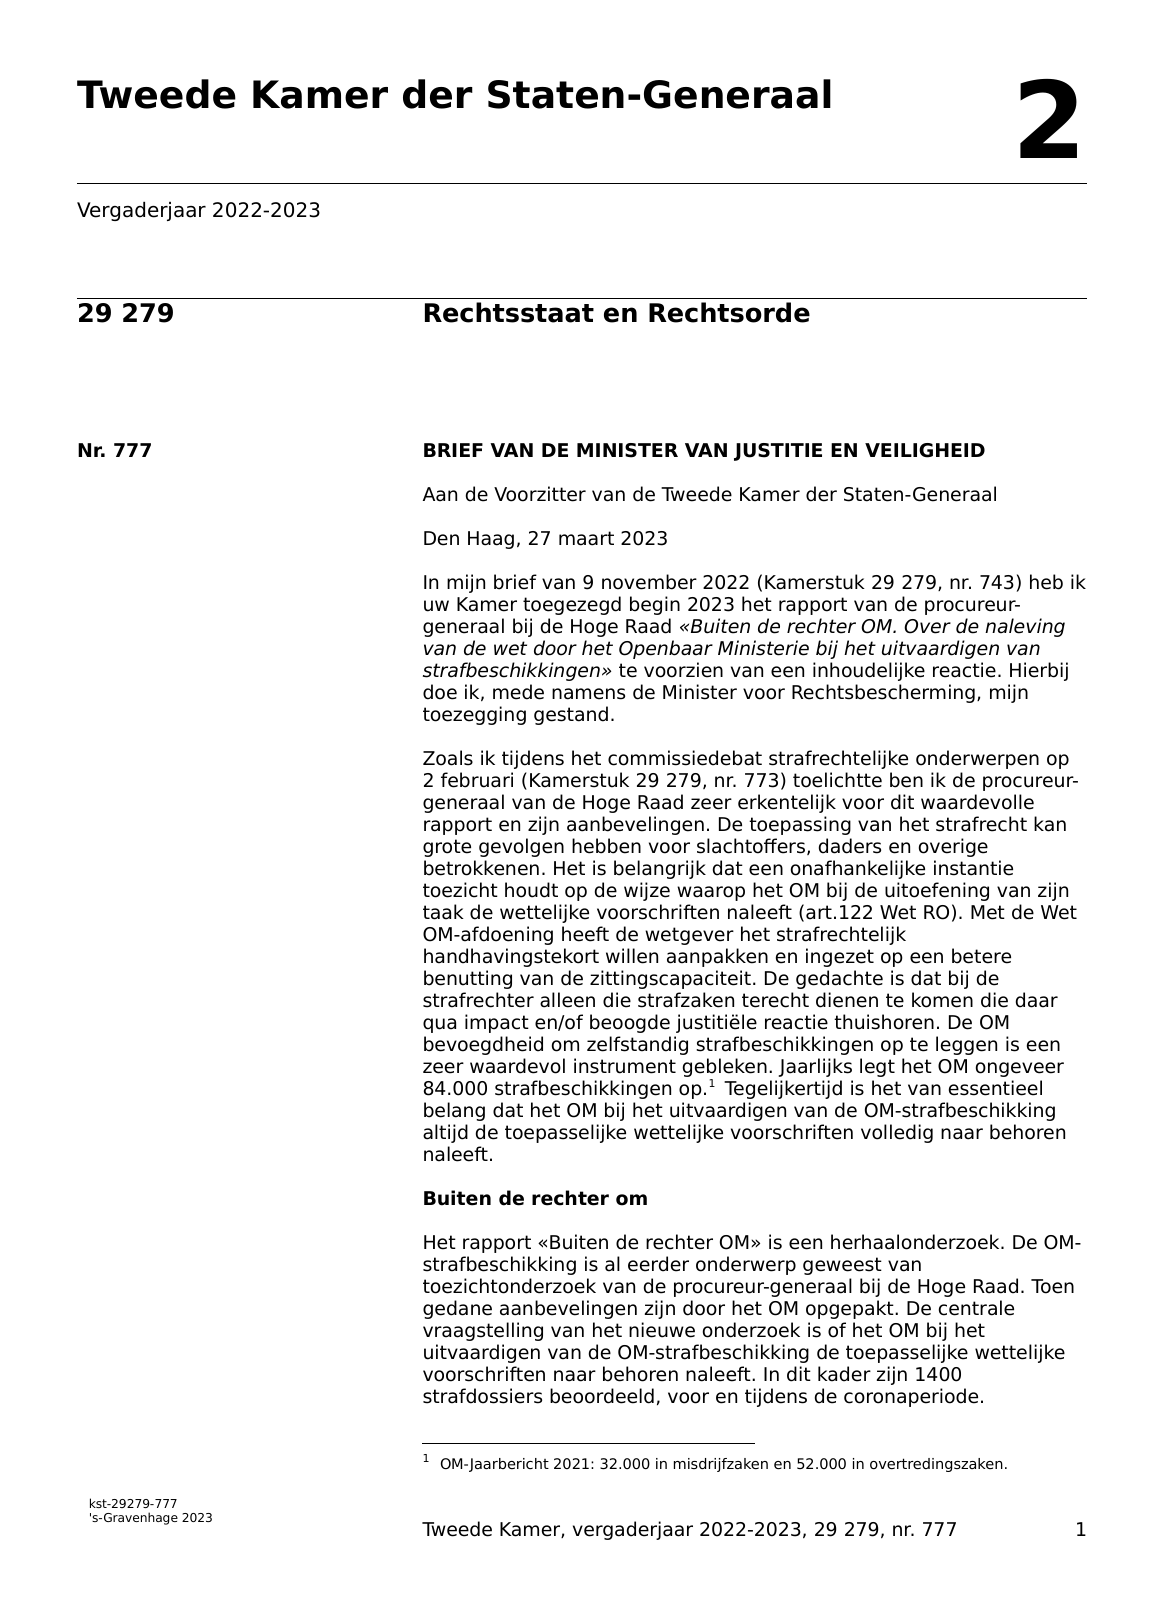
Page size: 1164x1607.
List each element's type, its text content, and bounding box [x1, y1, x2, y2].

subtitle 29 279 Rechtsstaat en Rechtsorde [77, 299, 1087, 329]
text Aan de Voorzitter van de Tweede Kamer der Staten-Generaal [422, 484, 1087, 506]
table_cell Vergaderjaar 2022-2023 [77, 184, 1087, 298]
table_header 2 [886, 59, 1087, 183]
text Den Haag, 27 maart 2023 [422, 528, 1087, 550]
subtitle Buiten de rechter om [422, 1188, 1087, 1210]
table_header Tweede Kamer der Staten-Generaal [77, 59, 886, 183]
text Zoals ik tijdens het commissiedebat strafrechtelijke onderwerpen op 2 februari (Kamerstuk 29 279, nr. 773) toelichtte ben ik de procureur-generaal van de Hoge Raad zeer erkentelijk voor dit waardevolle rapport en zijn aanbevelingen. De toepassing van het strafrecht kan grote gevolgen hebben voor slachtoffers, daders en overige betrokkenen. Het is belangrijk dat een onafhankelijke instantie toezicht houdt op de wijze waarop het OM bij de uitoefening van zijn taak de wettelijke voorschriften naleeft (art.122 Wet RO). Met de Wet OM-afdoening heeft de wetgever het strafrechtelijk handhavingstekort willen aanpakken en ingezet op een betere benutting van de zittingscapaciteit. De gedachte is dat bij de strafrechter alleen die strafzaken terecht dienen te komen die daar qua impact en/of beoogde justitiële reactie thuishoren. De OM bevoegdheid om zelfstandig strafbeschikkingen op te leggen is een zeer waardevol instrument gebleken. Jaarlijks legt het OM ongeveer 84.000 strafbeschikkingen op. Tegelijkertijd is het van essentieel belang dat het OM bij het uitvaardigen van de OM-strafbeschikking altijd de toepasselijke wettelijke voorschriften volledig naar behoren naleeft. [422, 748, 1087, 1166]
subtitle Nr. 777 BRIEF VAN DE MINISTER VAN JUSTITIE EN VEILIGHEID [77, 440, 1087, 462]
text In mijn brief van 9 november 2022 (Kamerstuk 29 279, nr. 743) heb ik uw Kamer toegezegd begin 2023 het rapport van de procureur-generaal bij de Hoge Raad «Buiten de rechter OM. Over de naleving van de wet door het Openbaar Ministerie bij het uitvaardigen van strafbeschikkingen» te voorzien van een inhoudelijke reactie. Hierbij doe ik, mede namens de Minister voor Rechtsbescherming, mijn toezegging gestand. [422, 572, 1087, 726]
text kst-29279-777 [88, 1497, 323, 1511]
text OM-Jaarbericht 2021: 32.000 in misdrijfzaken en 52.000 in overtredingszaken. [422, 1452, 1087, 1474]
text Het rapport «Buiten de rechter OM» is een herhaalonderzoek. De OM-strafbeschikking is al eerder onderwerp geweest van toezichtonderzoek van de procureur-generaal bij de Hoge Raad. Toen gedane aanbevelingen zijn door het OM opgepakt. De centrale vraagstelling van het nieuwe onderzoek is of het OM bij het uitvaardigen van de OM-strafbeschikking de toepasselijke wettelijke voorschriften naar behoren naleeft. In dit kader zijn 1400 strafdossiers beoordeeld, voor en tijdens de coronaperiode. [422, 1232, 1087, 1408]
text 's-Gravenhage 2023 [88, 1511, 323, 1525]
